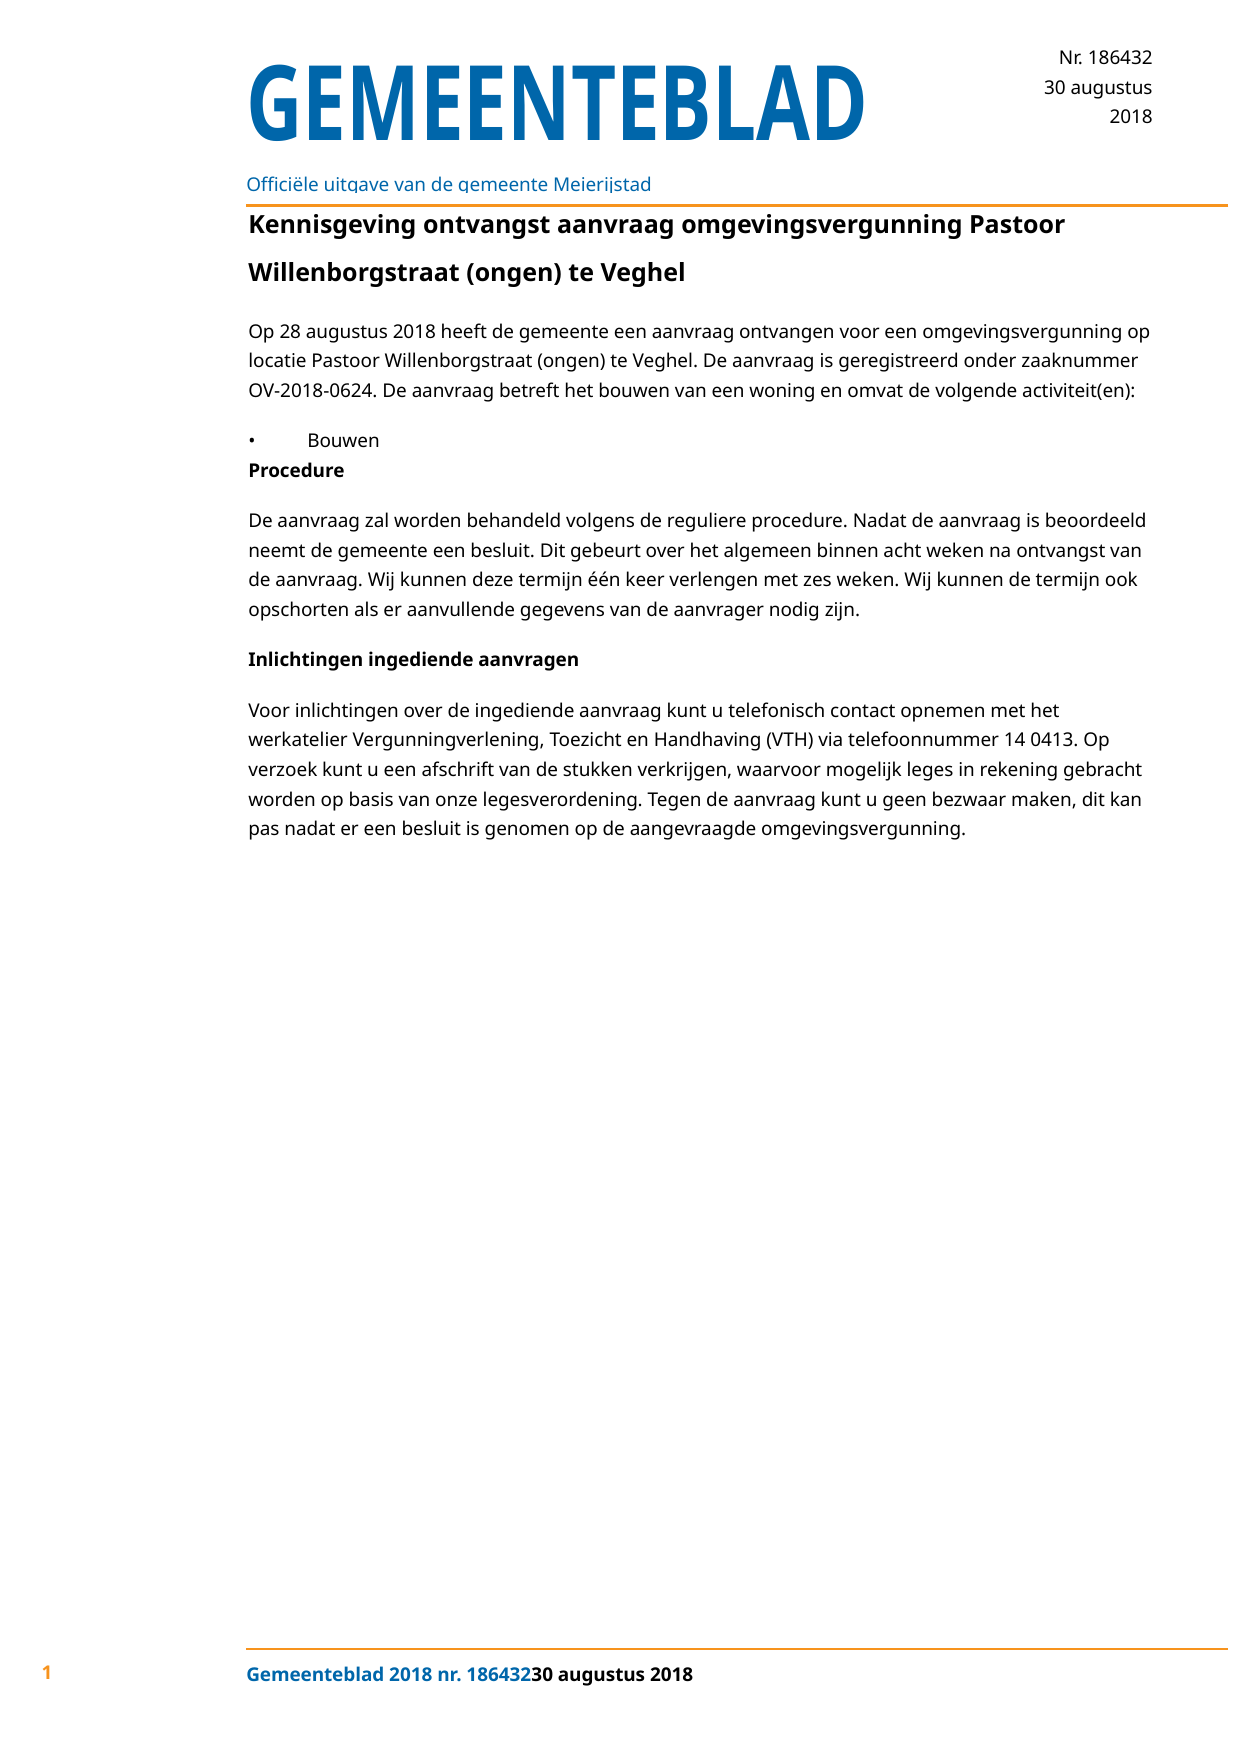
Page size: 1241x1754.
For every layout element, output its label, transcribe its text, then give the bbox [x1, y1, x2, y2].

text Op 28 augustus 2018 heeft de gemeente een aanvraag ontvangen voor een omgevingsvergunning op locatie Pastoor Willenborgstraat (ongen) te Veghel. De aanvraag is geregistreerd onder zaaknummer OV-2018-0624. De aanvraag betreft het bouwen van een woning en omvat de volgende activiteit(en): [248, 318, 1152, 403]
text De aanvraag zal worden behandeld volgens de reguliere procedure. Nadat de aanvraag is beoordeeld neemt de gemeente een besluit. Dit gebeurt over het algemeen binnen acht weken na ontvangst van de aanvraag. Wij kunnen deze termijn één keer verlengen met zes weken. Wij kunnen de termijn ook opschorten als er aanvullende gegevens van de aanvrager nodig zijn. [248, 507, 1152, 622]
picture [41, 47, 231, 172]
text Kennisgeving ontvangst aanvraag omgevingsvergunning Pastoor Willenborgstraat (ongen) te Veghel [248, 207, 1152, 288]
list Bouwen [248, 427, 1152, 453]
text Voor inlichtingen over de ingediende aanvraag kunt u telefonisch contact opnemen met het werkatelier Vergunningverlening, Toezicht en Handhaving (VTH) via telefoonnummer 14 0413. Op verzoek kunt u een afschrift van de stukken verkrijgen, waarvoor mogelijk leges in rekening gebracht worden op basis van onze legesverordening. Tegen de aanvraag kunt u geen bezwaar maken, dit kan pas nadat er een besluit is genomen op de aangevraagde omgevingsvergunning. [248, 697, 1152, 841]
text Procedure [248, 457, 1152, 483]
text Inlichtingen ingediende aanvragen [248, 647, 1152, 672]
